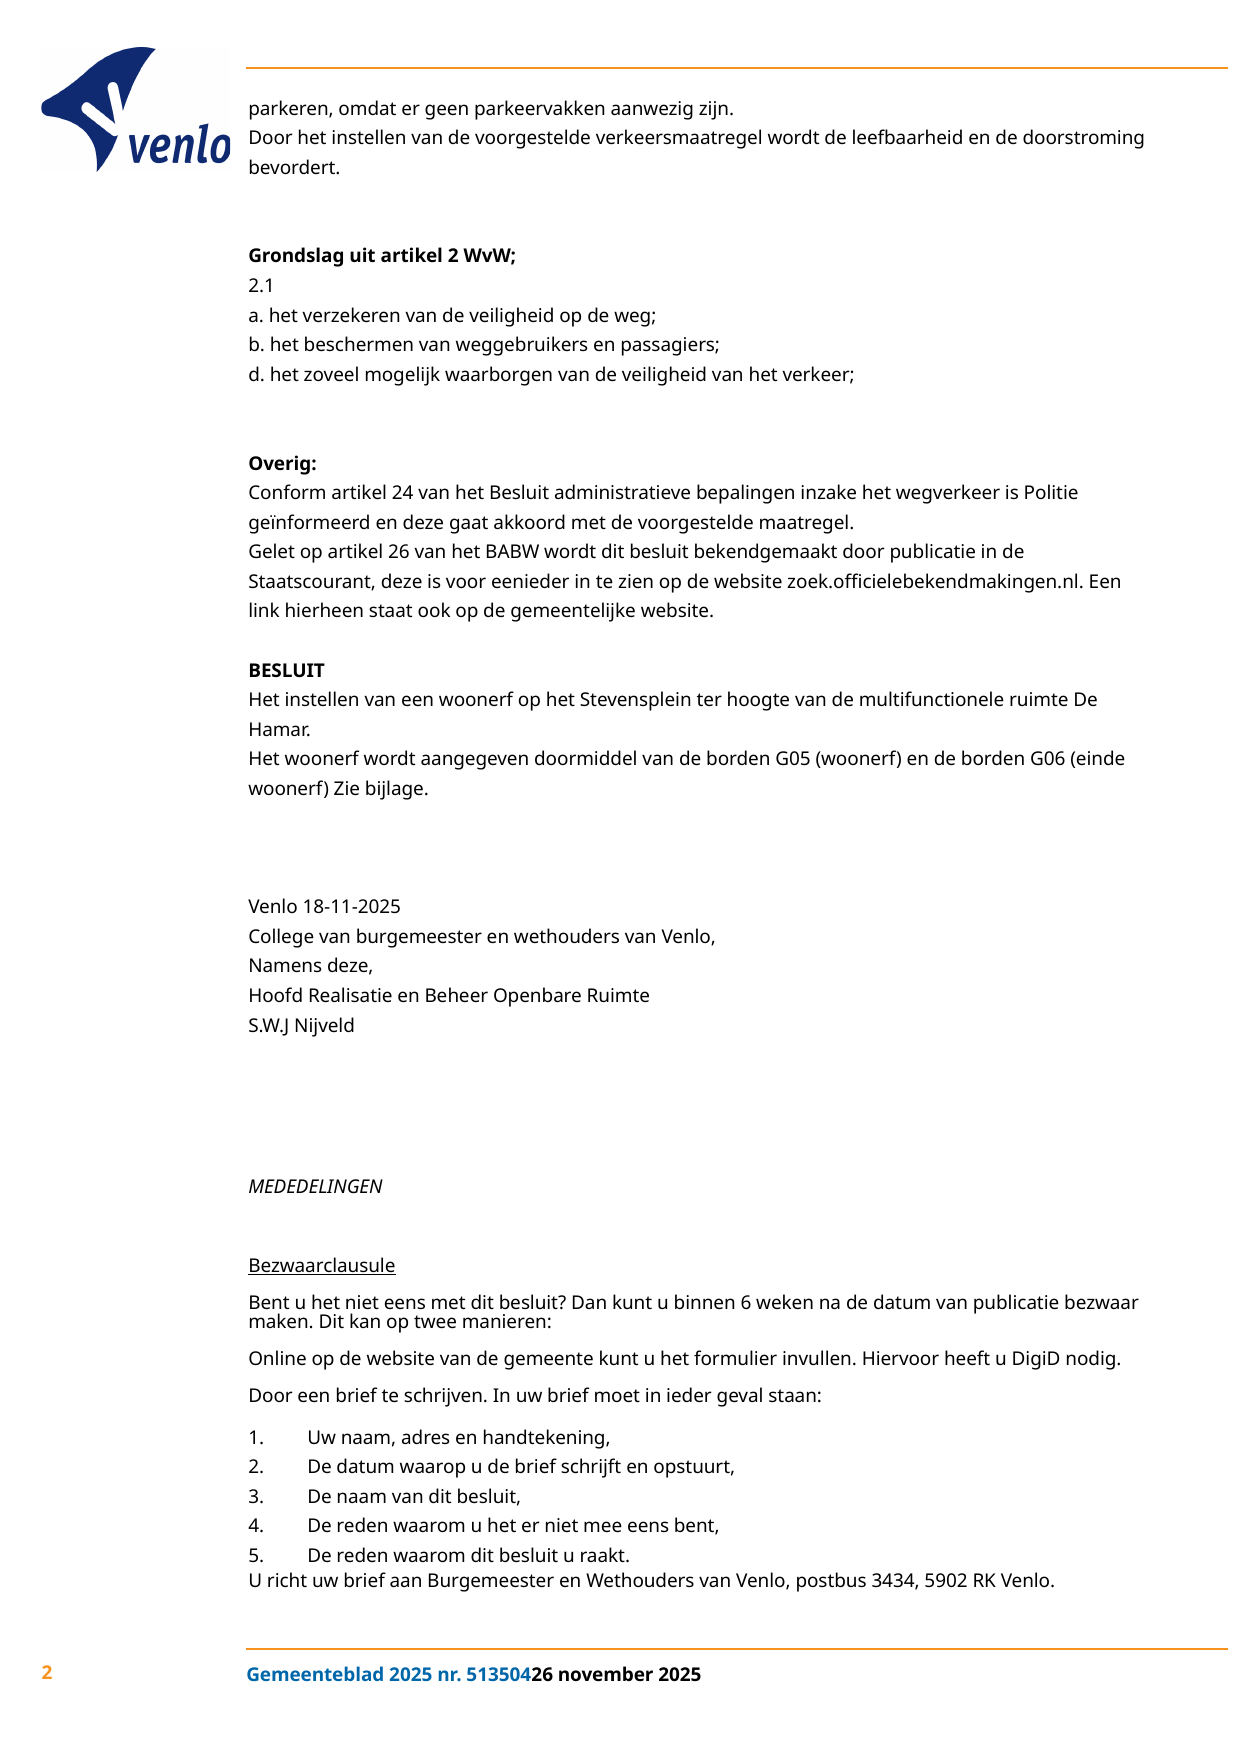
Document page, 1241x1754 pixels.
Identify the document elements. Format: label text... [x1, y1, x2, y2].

text 2.1 [248, 272, 1152, 298]
list De datum waarop u de brief schrijft en opstuurt, [248, 1453, 1152, 1479]
text Overig: [248, 450, 1152, 476]
text d. het zoveel mogelijk waarborgen van de veiligheid van het verkeer; [248, 361, 1152, 387]
text Grondslag uit artikel 2 WvW; [248, 243, 1152, 268]
text Namens deze, [248, 953, 1152, 978]
text College van burgemeester en wethouders van Venlo, [248, 923, 1152, 949]
list De reden waarom u het er niet mee eens bent, [248, 1513, 1152, 1538]
text U richt uw brief aan Burgemeester en Wethouders van Venlo, postbus 3434, 5902 RK Venlo. [248, 1572, 1152, 1591]
list Uw naam, adres en handtekening, [248, 1424, 1152, 1449]
text S.W.J Nijveld [248, 1012, 1152, 1038]
text Online op de website van de gemeente kunt u het formulier invullen. Hiervoor heeft u DigiD nodig. [248, 1350, 1152, 1369]
text Bent u het niet eens met dit besluit? Dan kunt u binnen 6 weken na de datum van publicatie bezwaar maken. Dit kan op twee manieren: [248, 1294, 1152, 1332]
text a. het verzekeren van de veiligheid op de weg; [248, 302, 1152, 328]
text Het instellen van een woonerf op het Stevensplein ter hoogte van de multifunctionele ruimte De Hamar. [248, 686, 1152, 742]
text BESLUIT [248, 657, 1152, 683]
text Het woonerf wordt aangegeven doormiddel van de borden G05 (woonerf) en de borden G06 (einde woonerf) Zie bijlage. [248, 746, 1152, 801]
text Conform artikel 24 van het Besluit administratieve bepalingen inzake het wegverkeer is Politie geïnformeerd en deze gaat akkoord met de voorgestelde maatregel. [248, 479, 1152, 535]
text Venlo 18-11-2025 [248, 893, 1152, 919]
text Gelet op artikel 26 van het BABW wordt dit besluit bekendgemaakt door publicatie in de Staatscourant, deze is voor eenieder in te zien op de website zoek.officielebekendmakingen.nl. Een link hierheen staat ook op de gemeentelijke website. [248, 538, 1152, 623]
text Door een brief te schrijven. In uw brief moet in ieder geval staan: [248, 1387, 1152, 1406]
text MEDEDELINGEN [248, 1173, 1152, 1199]
text Hoofd Realisatie en Beheer Openbare Ruimte [248, 982, 1152, 1008]
list De reden waarom dit besluit u raakt. [248, 1542, 1152, 1568]
text b. het beschermen van weggebruikers en passagiers; [248, 331, 1152, 357]
picture [41, 47, 231, 172]
list De naam van dit besluit, [248, 1483, 1152, 1509]
text Door het instellen van de voorgestelde verkeersmaatregel wordt de leefbaarheid en de doorstroming bevordert. [248, 124, 1152, 180]
text Bezwaarclausule [248, 1257, 1152, 1276]
text parkeren, omdat er geen parkeervakken aanwezig zijn. [248, 95, 1152, 121]
